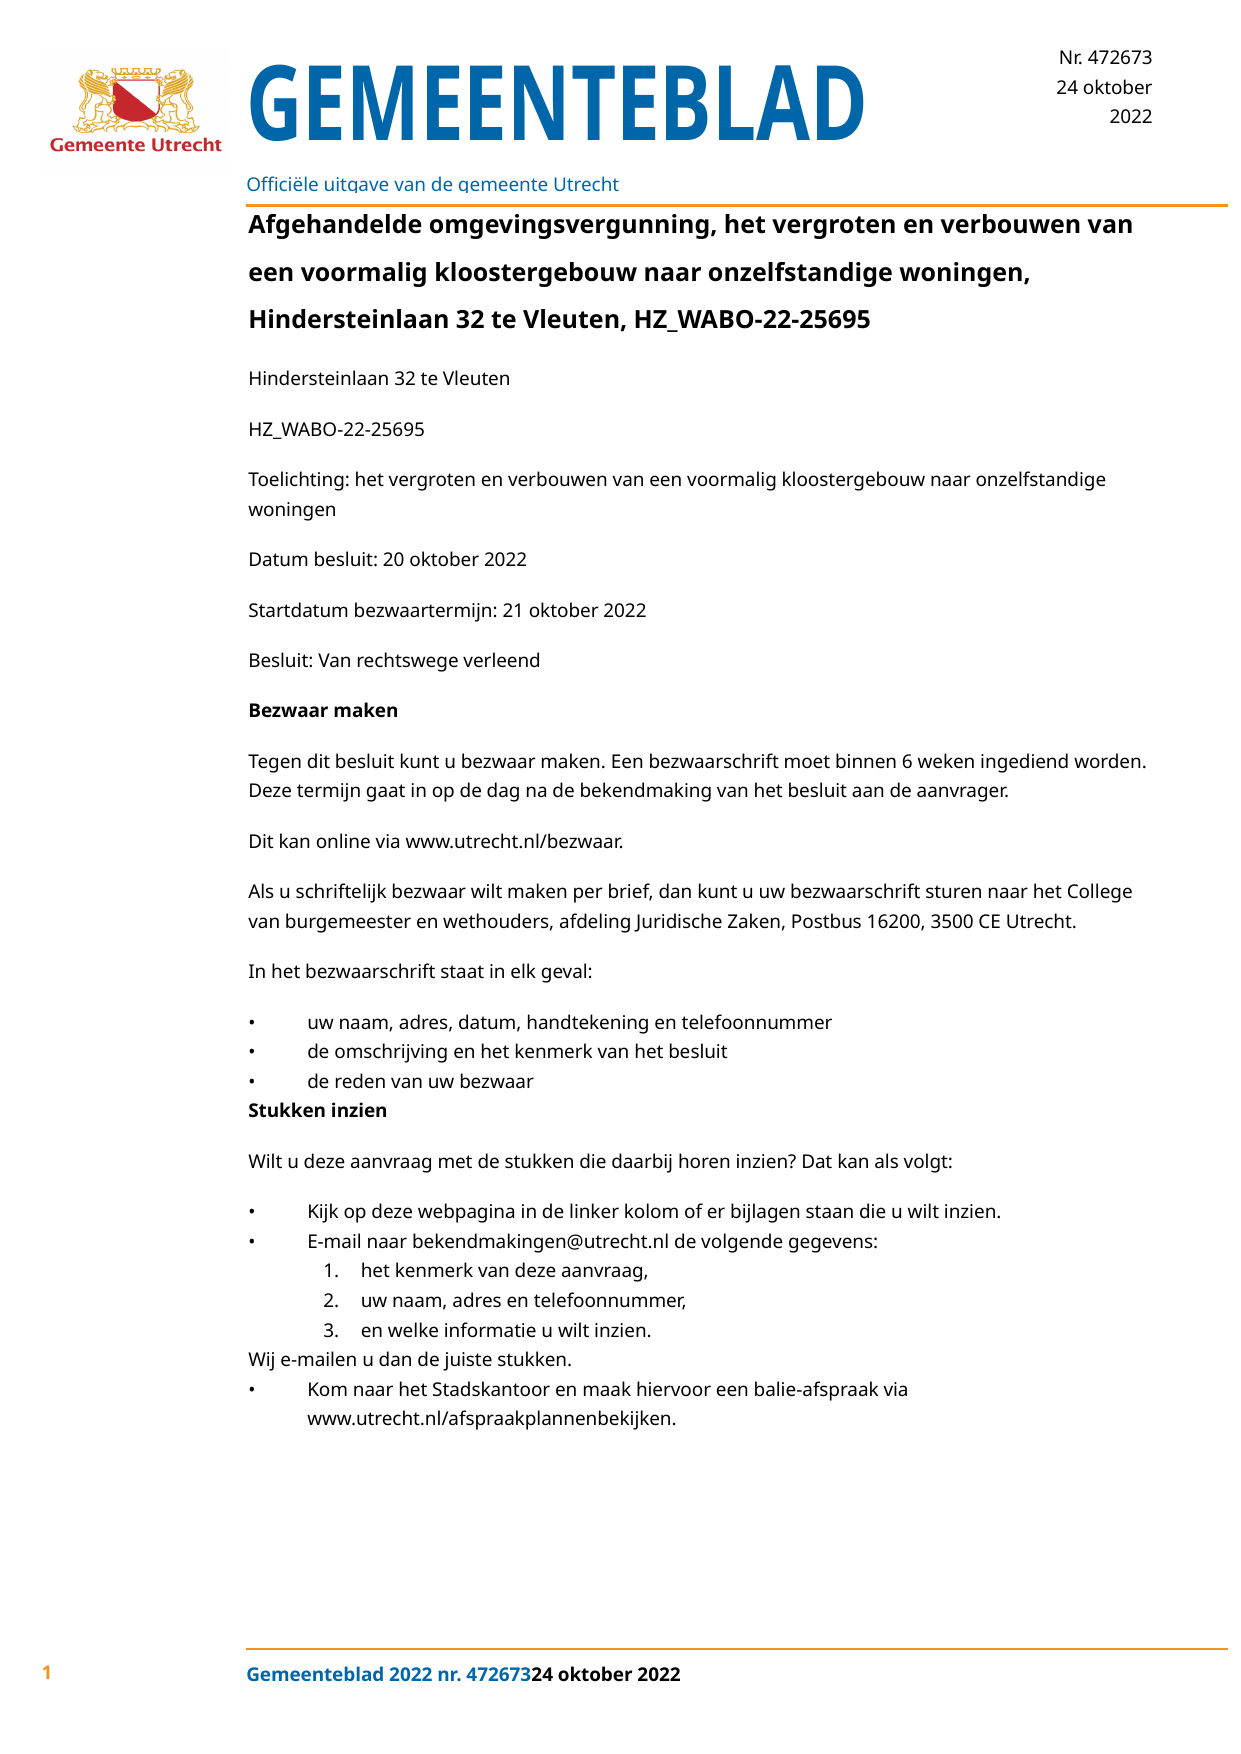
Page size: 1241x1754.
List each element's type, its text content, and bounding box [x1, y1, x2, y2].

list Kijk op deze webpagina in de linker kolom of er bijlagen staan die u wilt inzien. [248, 1198, 1152, 1224]
text Tegen dit besluit kunt u bezwaar maken. Een bezwaarschrift moet binnen 6 weken ingediend worden. Deze termijn gaat in op de dag na de bekendmaking van het besluit aan de aanvrager. [248, 748, 1152, 803]
text Startdatum bezwaartermijn: 21 oktober 2022 [248, 597, 1152, 622]
text Hindersteinlaan 32 te Vleuten [248, 366, 1152, 391]
list de omschrijving en het kenmerk van het besluit [248, 1038, 1152, 1064]
text Als u schriftelijk bezwaar wilt maken per brief, dan kunt u uw bezwaarschrift sturen naar het College van burgemeester en wethouders, afdeling Juridische Zaken, Postbus 16200, 3500 CE Utrecht. [248, 878, 1152, 934]
list Kom naar het Stadskantoor en maak hiervoor een balie-afspraak via www.utrecht.nl/afspraakplannenbekijken. [248, 1376, 1152, 1431]
list uw naam, adres, datum, handtekening en telefoonnummer [248, 1009, 1152, 1034]
list de reden van uw bezwaar [248, 1068, 1152, 1094]
list E-mail naar bekendmakingen@utrecht.nl de volgende gegevens: [248, 1228, 1152, 1254]
text Dit kan online via www.utrecht.nl/bezwaar. [248, 828, 1152, 854]
text Besluit: Van rechtswege verleend [248, 647, 1152, 673]
list en welke informatie u wilt inzien. [323, 1317, 1152, 1342]
list uw naam, adres en telefoonnummer, [323, 1287, 1152, 1313]
text Stukken inzien [248, 1098, 1152, 1123]
text Wij e-mailen u dan de juiste stukken. [248, 1346, 1152, 1372]
text HZ_WABO-22-25695 [248, 416, 1152, 442]
text Bezwaar maken [248, 698, 1152, 723]
text Afgehandelde omgevingsvergunning, het vergroten en verbouwen van een voormalig kloostergebouw naar onzelfstandige woningen, Hindersteinlaan 32 te Vleuten, HZ_WABO-22-25695 [248, 207, 1152, 336]
text Wilt u deze aanvraag met de stukken die daarbij horen inzien? Dat kan als volgt: [248, 1148, 1152, 1174]
list het kenmerk van deze aanvraag, [323, 1258, 1152, 1283]
text Toelichting: het vergroten en verbouwen van een voormalig kloostergebouw naar onzelfstandige woningen [248, 466, 1152, 522]
text Datum besluit: 20 oktober 2022 [248, 546, 1152, 572]
text In het bezwaarschrift staat in elk geval: [248, 958, 1152, 984]
picture [41, 47, 231, 172]
